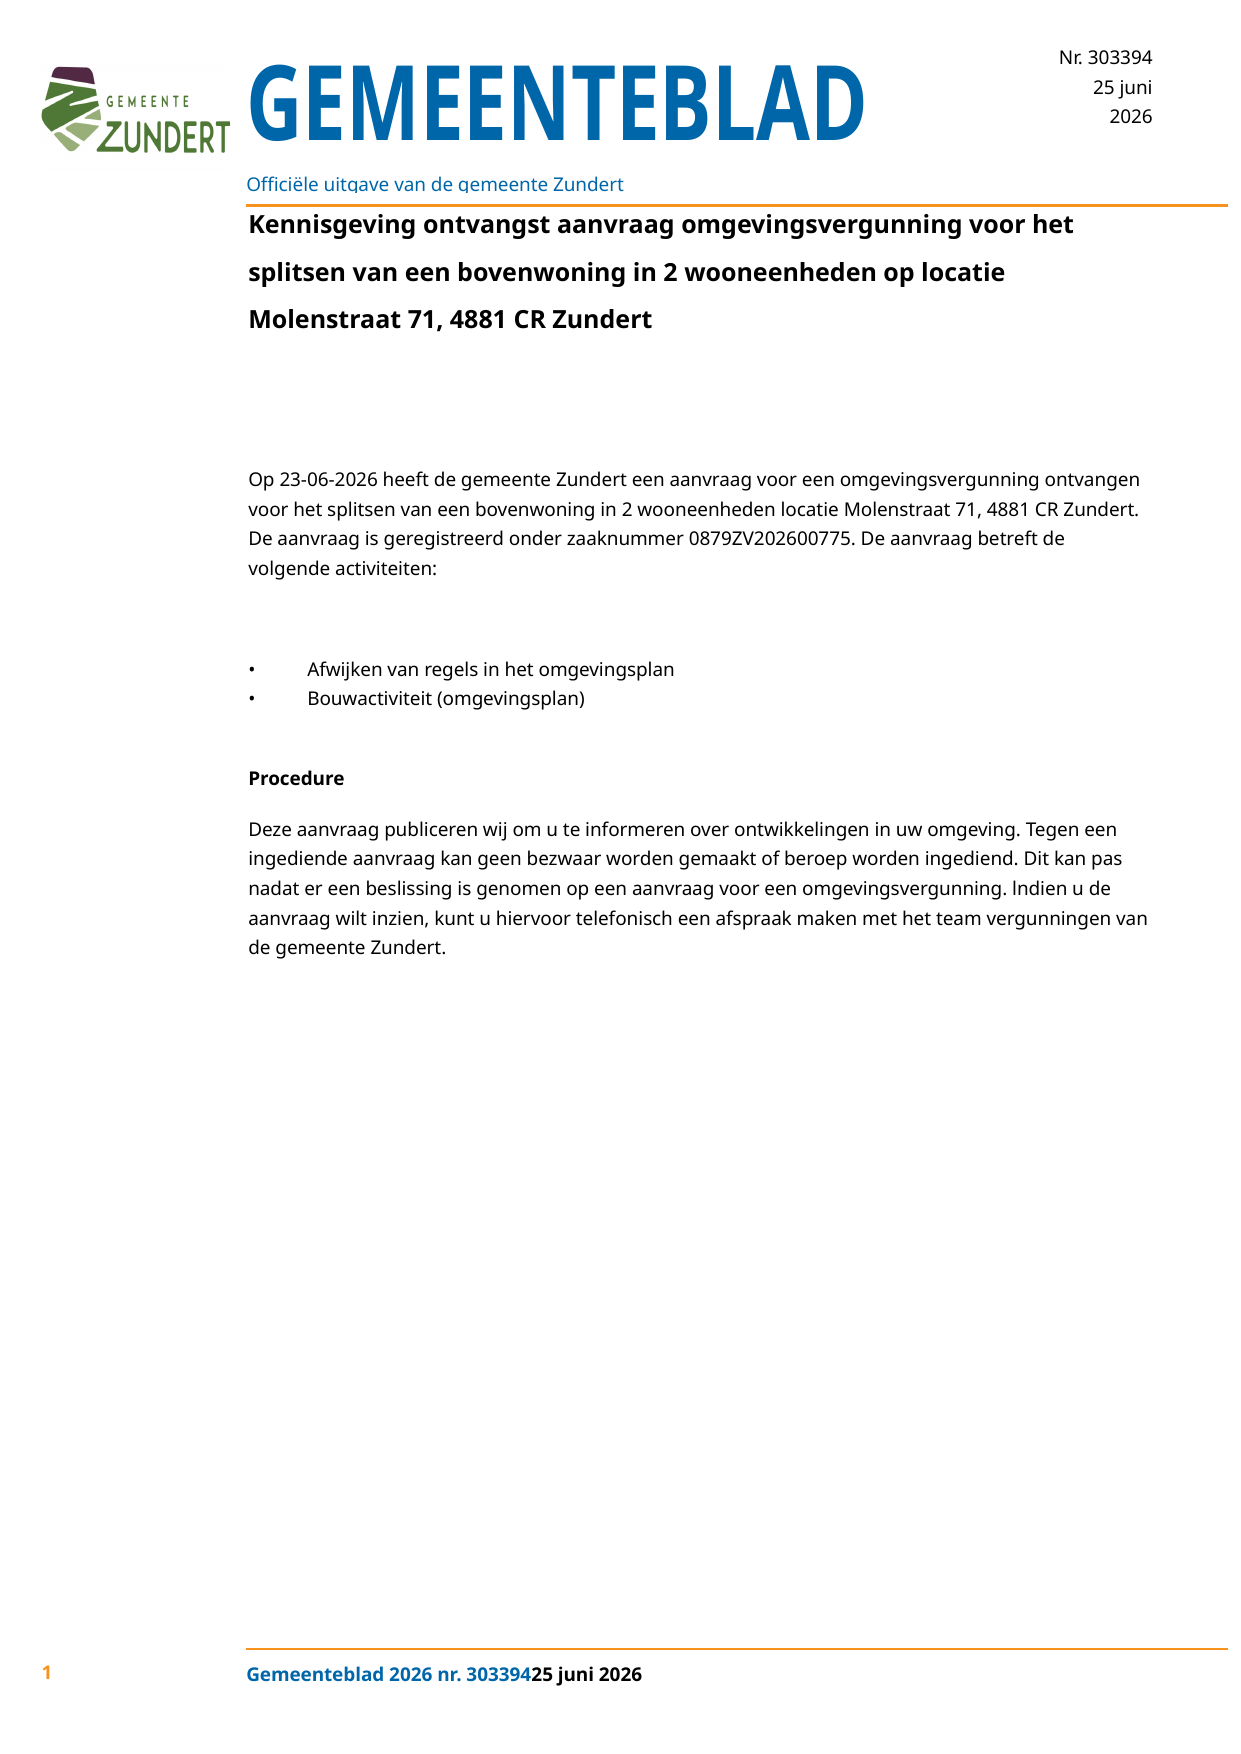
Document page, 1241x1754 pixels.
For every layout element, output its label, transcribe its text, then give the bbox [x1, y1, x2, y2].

list Bouwactiviteit (omgevingsplan) [248, 686, 1152, 711]
text Procedure [248, 766, 1152, 791]
text Kennisgeving ontvangst aanvraag omgevingsvergunning voor het splitsen van een bovenwoning in 2 wooneenheden op locatie Molenstraat 71, 4881 CR Zundert [248, 207, 1152, 336]
text Deze aanvraag publiceren wij om u te informeren over ontwikkelingen in uw omgeving. Tegen een ingediende aanvraag kan geen bezwaar worden gemaakt of beroep worden ingediend. Dit kan pas nadat er een beslissing is genomen op een aanvraag voor een omgevingsvergunning. lndien u de aanvraag wilt inzien, kunt u hiervoor telefonisch een afspraak maken met het team vergunningen van de gemeente Zundert. [248, 816, 1152, 960]
text Op 23-06-2026 heeft de gemeente Zundert een aanvraag voor een omgevingsvergunning ontvangen voor het splitsen van een bovenwoning in 2 wooneenheden locatie Molenstraat 71, 4881 CR Zundert. De aanvraag is geregistreerd onder zaaknummer 0879ZV202600775. De aanvraag betreft de volgende activiteiten: [248, 466, 1152, 581]
list Afwijken van regels in het omgevingsplan [248, 656, 1152, 682]
picture [41, 47, 231, 172]
